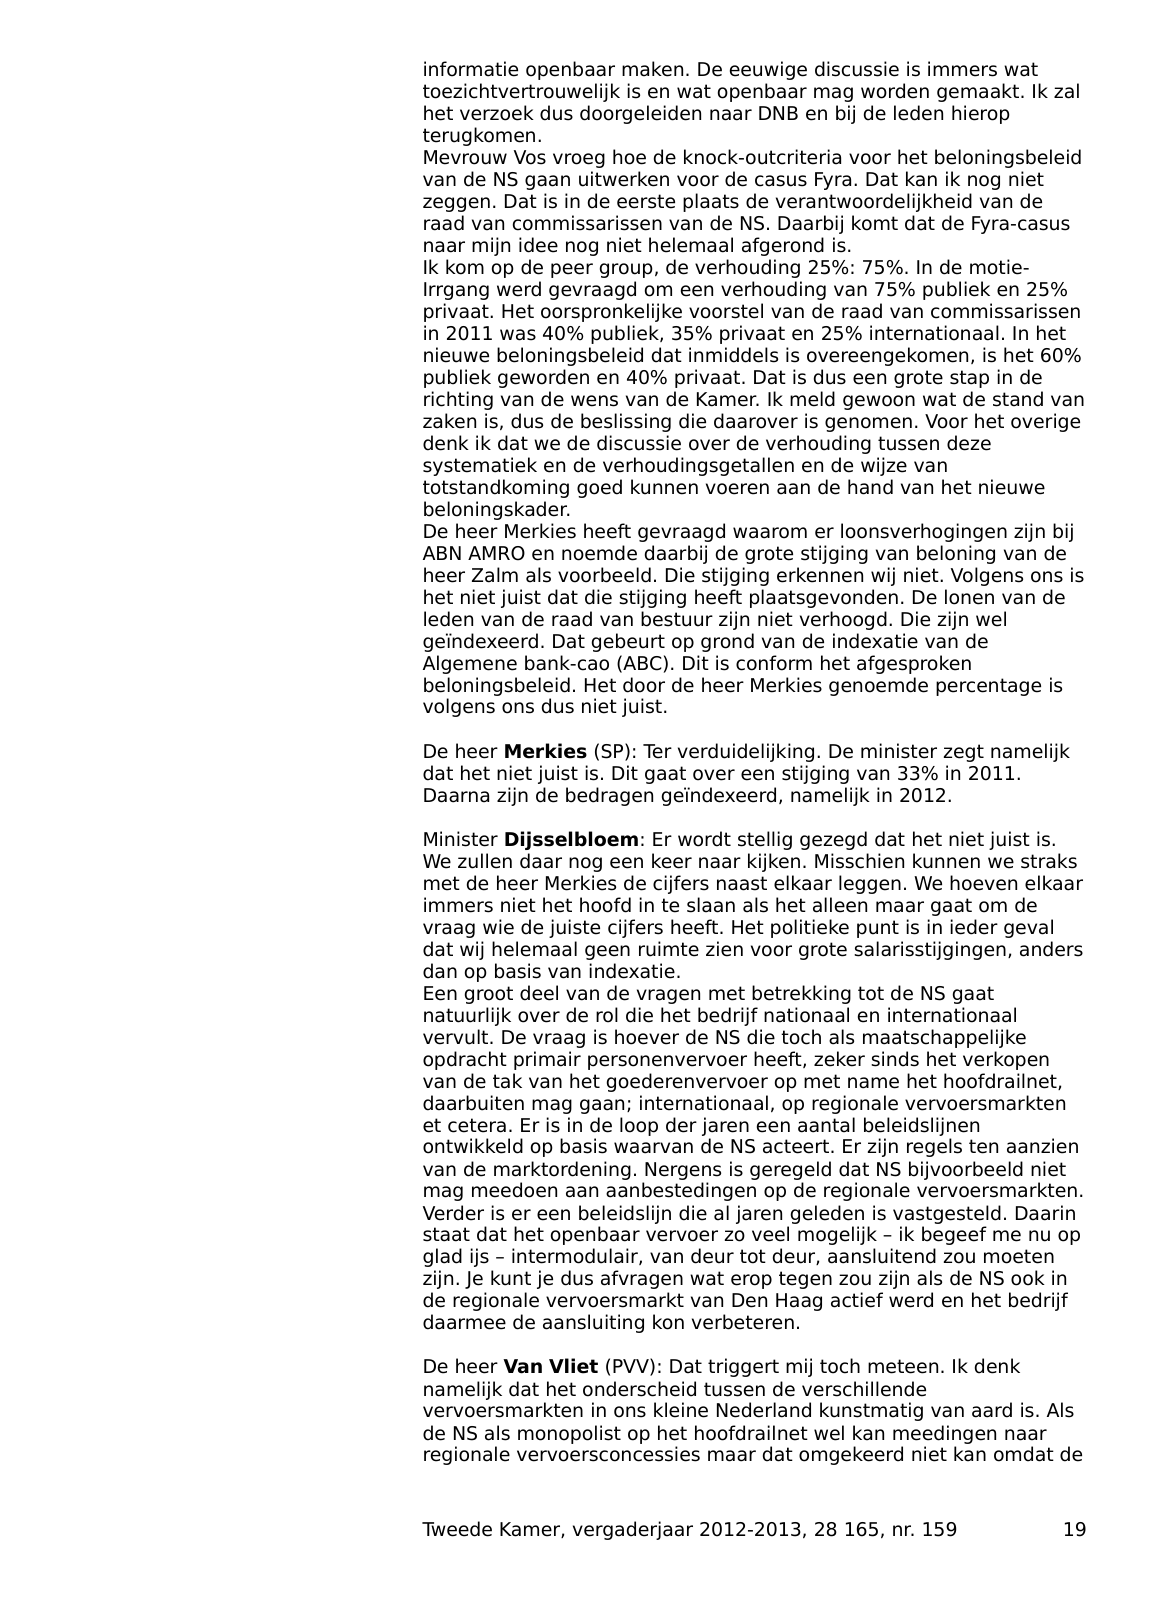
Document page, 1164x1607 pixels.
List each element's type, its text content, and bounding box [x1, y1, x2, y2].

text De heer Van Vliet (PVV): Dat triggert mij toch meteen. Ik denk namelijk dat het onderscheid tussen de verschillende vervoersmarkten in ons kleine Nederland kunstmatig van aard is. Als de NS als monopolist op het hoofdrailnet wel kan meedingen naar regionale vervoersconcessies maar dat omgekeerd niet kan omdat de [422, 1356, 1087, 1466]
text informatie openbaar maken. De eeuwige discussie is immers wat toezichtvertrouwelijk is en wat openbaar mag worden gemaakt. Ik zal het verzoek dus doorgeleiden naar DNB en bij de leden hierop terugkomen. [422, 59, 1087, 147]
text Minister Dijsselbloem: Er wordt stellig gezegd dat het niet juist is. We zullen daar nog een keer naar kijken. Misschien kunnen we straks met de heer Merkies de cijfers naast elkaar leggen. We hoeven elkaar immers niet het hoofd in te slaan als het alleen maar gaat om de vraag wie de juiste cijfers heeft. Het politieke punt is in ieder geval dat wij helemaal geen ruimte zien voor grote salarisstijgingen, anders dan op basis van indexatie. [422, 829, 1087, 983]
text De heer Merkies heeft gevraagd waarom er loonsverhogingen zijn bij ABN AMRO en noemde daarbij de grote stijging van beloning van de heer Zalm als voorbeeld. Die stijging erkennen wij niet. Volgens ons is het niet juist dat die stijging heeft plaatsgevonden. De lonen van de leden van de raad van bestuur zijn niet verhoogd. Die zijn wel geïndexeerd. Dat gebeurt op grond van de indexatie van de Algemene bank-cao (ABC). Dit is conform het afgesproken beloningsbeleid. Het door de heer Merkies genoemde percentage is volgens ons dus niet juist. [422, 521, 1087, 718]
text Mevrouw Vos vroeg hoe de knock-outcriteria voor het beloningsbeleid van de NS gaan uitwerken voor de casus Fyra. Dat kan ik nog niet zeggen. Dat is in de eerste plaats de verantwoordelijkheid van de raad van commissarissen van de NS. Daarbij komt dat de Fyra-casus naar mijn idee nog niet helemaal afgerond is. [422, 147, 1087, 257]
text Ik kom op de peer group, de verhouding 25%: 75%. In de motie-Irrgang werd gevraagd om een verhouding van 75% publiek en 25% privaat. Het oorspronkelijke voorstel van de raad van commissarissen in 2011 was 40% publiek, 35% privaat en 25% internationaal. In het nieuwe beloningsbeleid dat inmiddels is overeengekomen, is het 60% publiek geworden en 40% privaat. Dat is dus een grote stap in de richting van de wens van de Kamer. Ik meld gewoon wat de stand van zaken is, dus de beslissing die daarover is genomen. Voor het overige denk ik dat we de discussie over de verhouding tussen deze systematiek en de verhoudingsgetallen en de wijze van totstandkoming goed kunnen voeren aan de hand van het nieuwe beloningskader. [422, 257, 1087, 521]
text Een groot deel van de vragen met betrekking tot de NS gaat natuurlijk over de rol die het bedrijf nationaal en internationaal vervult. De vraag is hoever de NS die toch als maatschappelijke opdracht primair personenvervoer heeft, zeker sinds het verkopen van de tak van het goederenvervoer op met name het hoofdrailnet, daarbuiten mag gaan; internationaal, op regionale vervoersmarkten et cetera. Er is in de loop der jaren een aantal beleidslijnen ontwikkeld op basis waarvan de NS acteert. Er zijn regels ten aanzien van de marktordening. Nergens is geregeld dat NS bijvoorbeeld niet mag meedoen aan aanbestedingen op de regionale vervoersmarkten. Verder is er een beleidslijn die al jaren geleden is vastgesteld. Daarin staat dat het openbaar vervoer zo veel mogelijk – ik begeef me nu op glad ijs – intermodulair, van deur tot deur, aansluitend zou moeten zijn. Je kunt je dus afvragen wat erop tegen zou zijn als de NS ook in de regionale vervoersmarkt van Den Haag actief werd en het bedrijf daarmee de aansluiting kon verbeteren. [422, 983, 1087, 1334]
text De heer Merkies (SP): Ter verduidelijking. De minister zegt namelijk dat het niet juist is. Dit gaat over een stijging van 33% in 2011. Daarna zijn de bedragen geïndexeerd, namelijk in 2012. [422, 741, 1087, 807]
